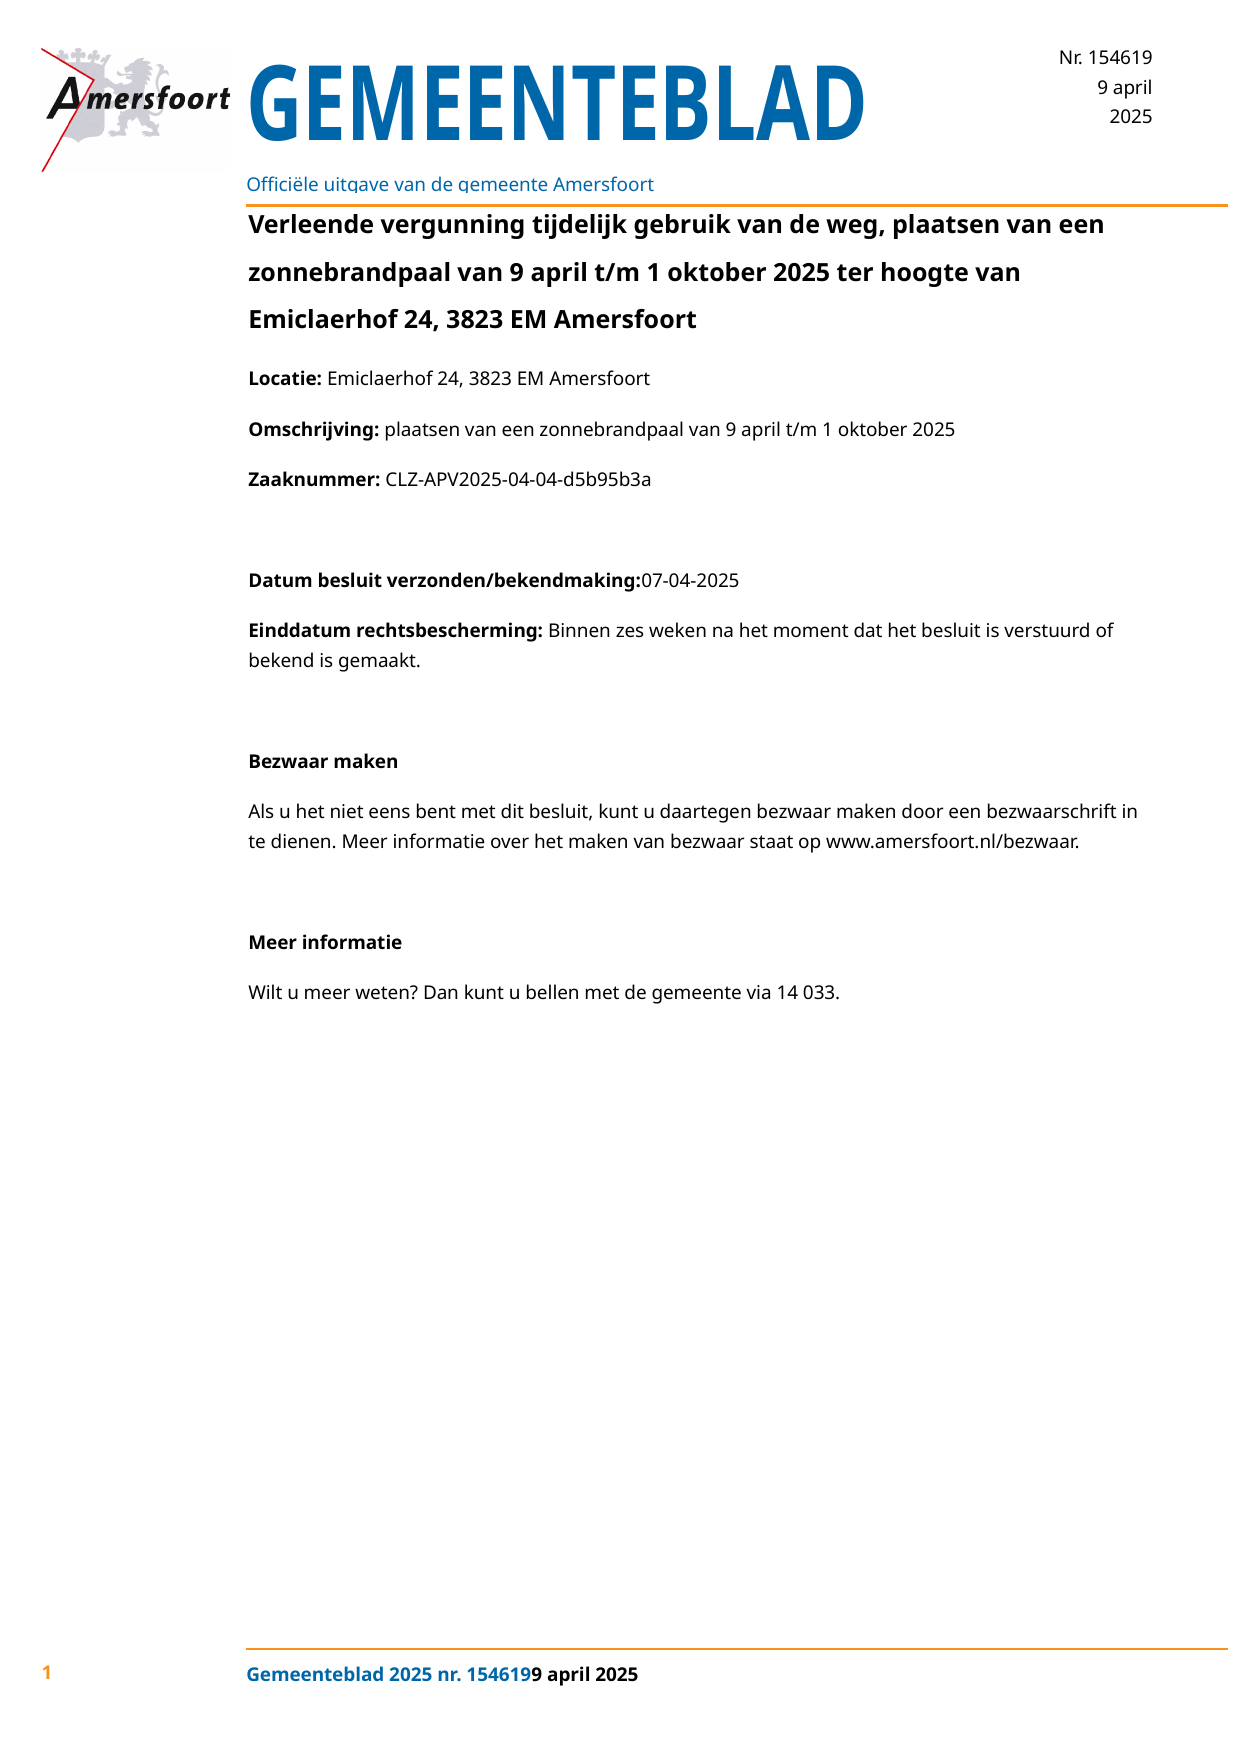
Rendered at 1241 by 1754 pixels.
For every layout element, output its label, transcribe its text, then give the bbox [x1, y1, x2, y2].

text Verleende vergunning tijdelijk gebruik van de weg, plaatsen van een zonnebrandpaal van 9 april t/m 1 oktober 2025 ter hoogte van Emiclaerhof 24, 3823 EM Amersfoort [248, 207, 1152, 336]
text Omschrijving: plaatsen van een zonnebrandpaal van 9 april t/m 1 oktober 2025 [248, 416, 1152, 442]
text Datum besluit verzonden/bekendmaking:07-04-2025 [248, 567, 1152, 593]
text Wilt u meer weten? Dan kunt u bellen met de gemeente via 14 033. [248, 979, 1152, 1005]
text Meer informatie [248, 929, 1152, 954]
text Bezwaar maken [248, 748, 1152, 774]
text Zaaknummer: CLZ-APV2025-04-04-d5b95b3a [248, 466, 1152, 492]
picture [41, 47, 231, 172]
text Als u het niet eens bent met dit besluit, kunt u daartegen bezwaar maken door een bezwaarschrift in te dienen. Meer informatie over het maken van bezwaar staat op www.amersfoort.nl/bezwaar. [248, 798, 1152, 854]
text Einddatum rechtsbescherming: Binnen zes weken na het moment dat het besluit is verstuurd of bekend is gemaakt. [248, 618, 1152, 673]
text Locatie: Emiclaerhof 24, 3823 EM Amersfoort [248, 366, 1152, 391]
